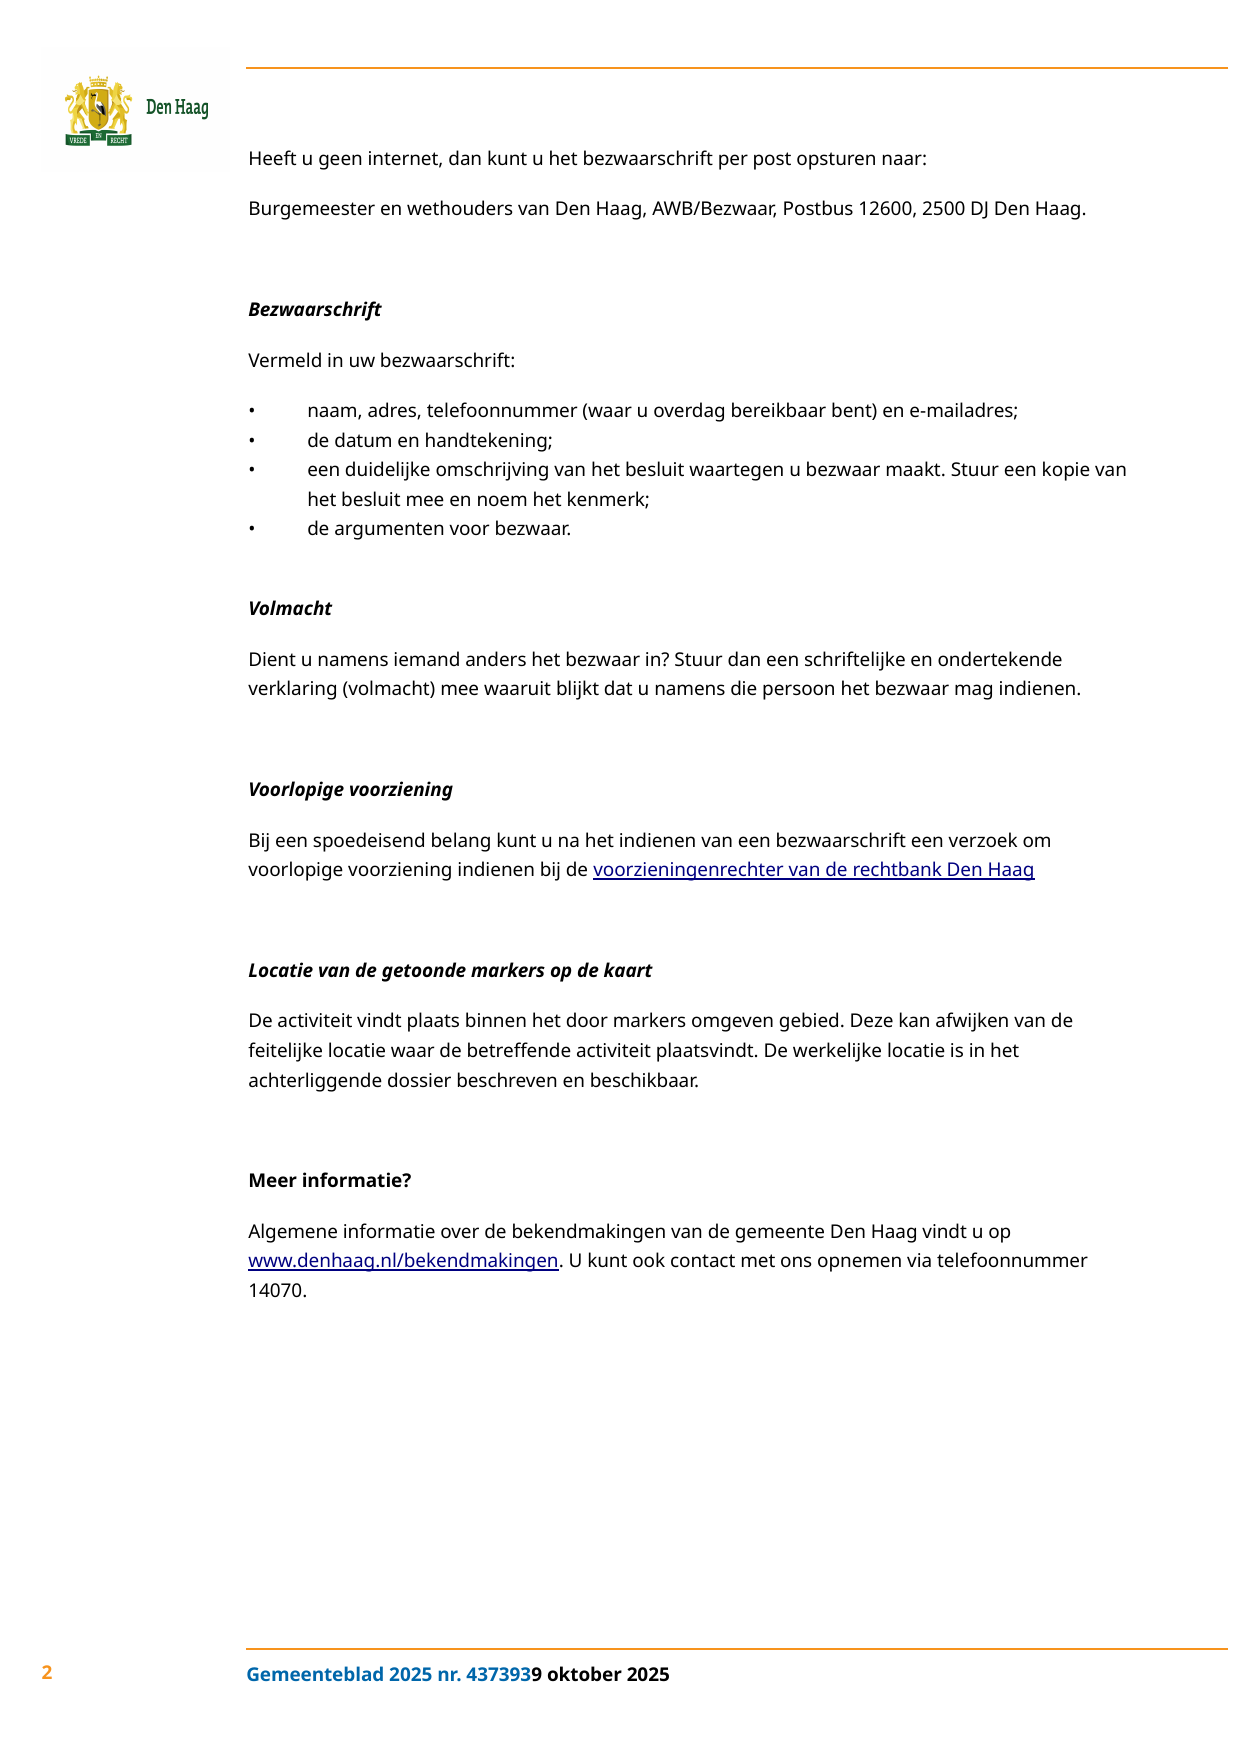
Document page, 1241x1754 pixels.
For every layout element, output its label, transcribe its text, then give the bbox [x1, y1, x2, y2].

text Algemene informatie over de bekendmakingen van de gemeente Den Haag vindt u op www.denhaag.nl/bekendmakingen. U kunt ook contact met ons opnemen via telefoonnummer 14070. [248, 1218, 1152, 1303]
text De activiteit vindt plaats binnen het door markers omgeven gebied. Deze kan afwijken van de feitelijke locatie waar de betreffende activiteit plaatsvindt. De werkelijke locatie is in het achterliggende dossier beschreven en beschikbaar. [248, 1008, 1152, 1093]
text Meer informatie? [248, 1168, 1152, 1193]
text Bezwaarschrift [248, 296, 1152, 322]
picture [41, 47, 231, 172]
text Vermeld in uw bezwaarschrift: [248, 347, 1152, 373]
list naam, adres, telefoonnummer (waar u overdag bereikbaar bent) en e-mailadres; [248, 397, 1152, 423]
text Volmacht [248, 596, 1152, 621]
text Burgemeester en wethouders van Den Haag, AWB/Bezwaar, Postbus 12600, 2500 DJ Den Haag. [248, 196, 1152, 221]
list de datum en handtekening; [248, 427, 1152, 453]
text Bij een spoedeisend belang kunt u na het indienen van een bezwaarschrift een verzoek om voorlopige voorziening indienen bij de voorzieningenrechter van de rechtbank Den Haag [248, 827, 1152, 882]
list een duidelijke omschrijving van het besluit waartegen u bezwaar maakt. Stuur een kopie van het besluit mee en noem het kenmerk; [248, 456, 1152, 512]
list de argumenten voor bezwaar. [248, 516, 1152, 541]
text Voorlopige voorziening [248, 776, 1152, 802]
text Dient u namens iemand anders het bezwaar in? Stuur dan een schriftelijke en ondertekende verklaring (volmacht) mee waaruit blijkt dat u namens die persoon het bezwaar mag indienen. [248, 646, 1152, 701]
text Heeft u geen internet, dan kunt u het bezwaarschrift per post opsturen naar: [248, 145, 1152, 171]
text Locatie van de getoonde markers op de kaart [248, 957, 1152, 983]
